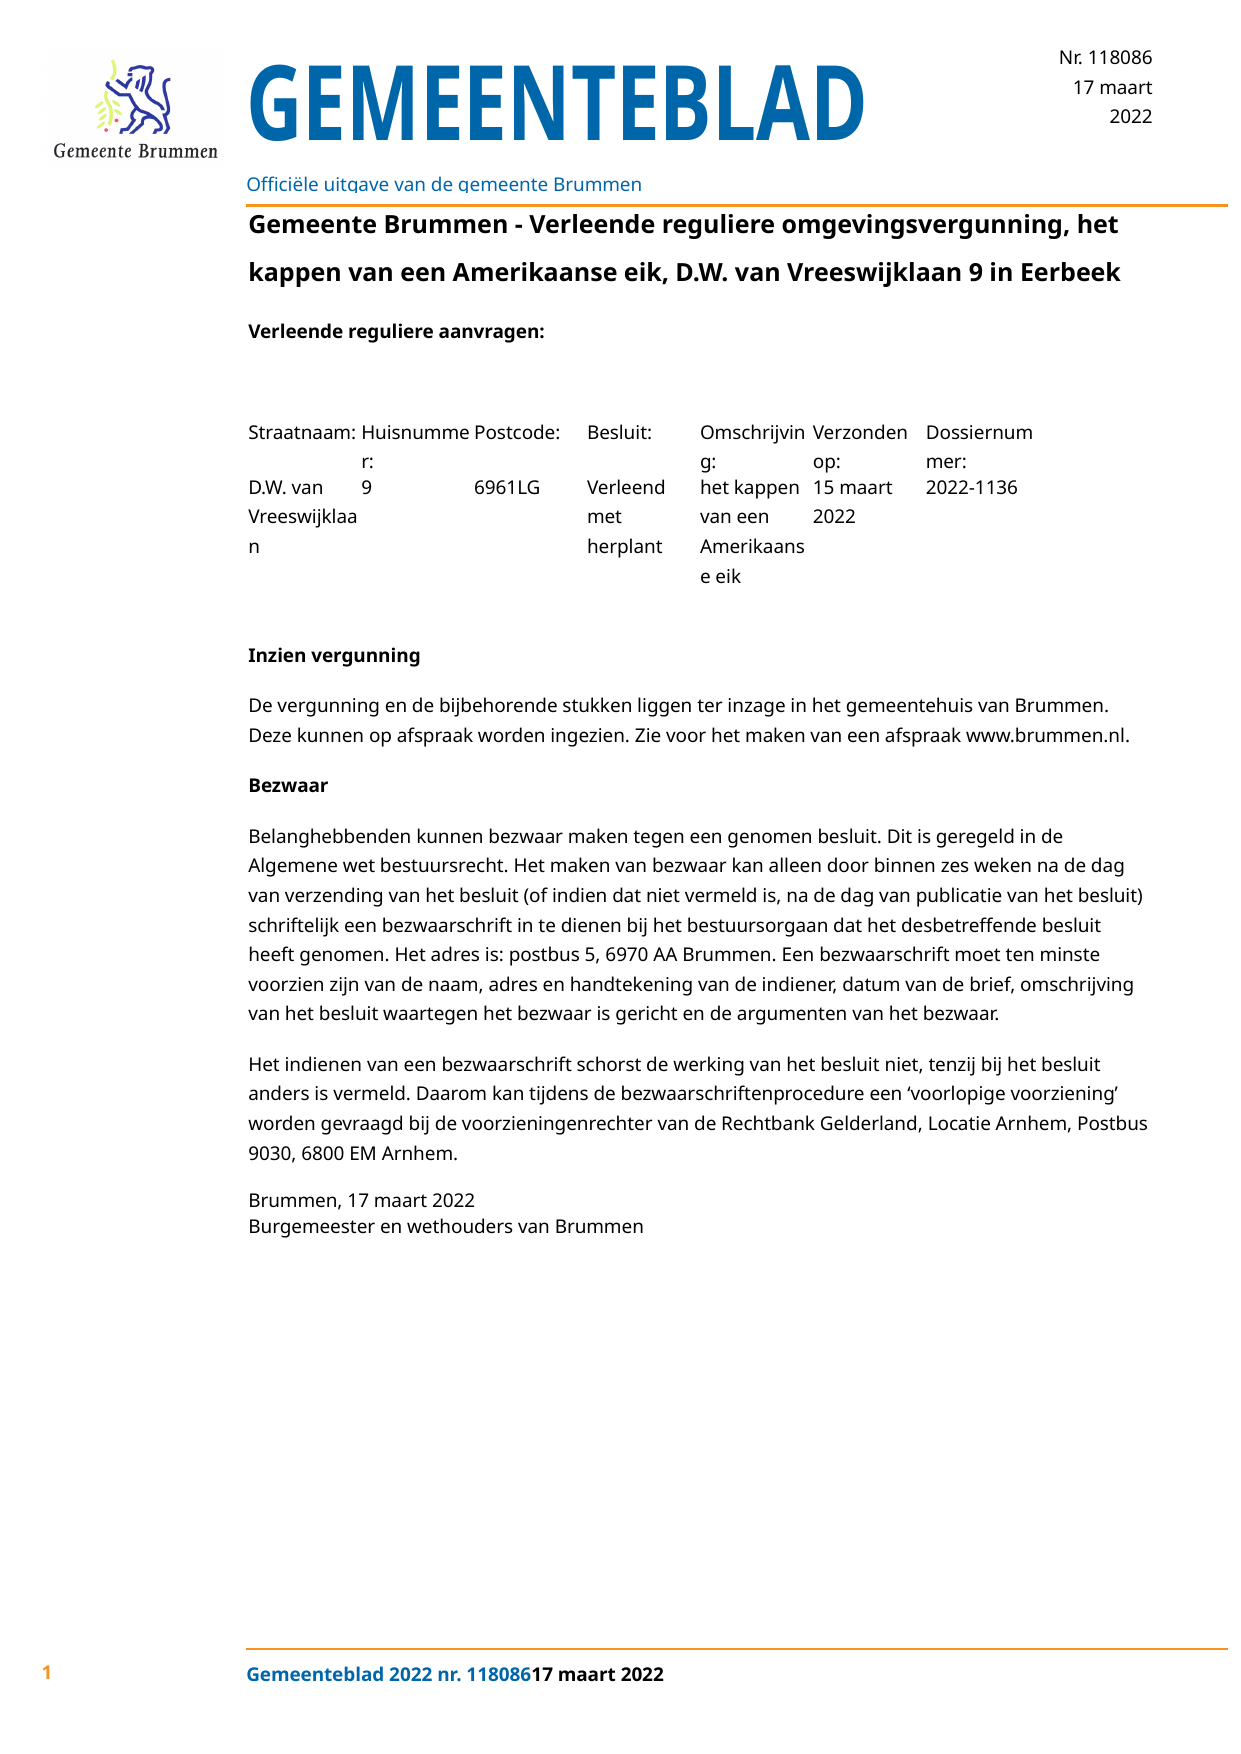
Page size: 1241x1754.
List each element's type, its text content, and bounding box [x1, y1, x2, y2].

table_header Dossiernummer: [926, 419, 1038, 474]
table_header Postcode: [474, 419, 587, 474]
table_cell 9 [361, 474, 474, 589]
text Inzien vergunning [248, 642, 1152, 668]
table_cell [1039, 474, 1152, 589]
table_header Verzonden op: [813, 419, 926, 474]
table_header [1039, 419, 1152, 474]
text Brummen, 17 maart 2022 [248, 1188, 1152, 1213]
table_header Besluit: [587, 419, 700, 474]
text Het indienen van een bezwaarschrift schorst de werking van het besluit niet, tenzij bij het besluit anders is vermeld. Daarom kan tijdens de bezwaarschriftenprocedure een ‘voorlopige voorziening’ worden gevraagd bij de voorzieningenrechter van de Rechtbank Gelderland, Locatie Arnhem, Postbus 9030, 6800 EM Arnhem. [248, 1051, 1152, 1166]
text De vergunning en de bijbehorende stukken liggen ter inzage in het gemeentehuis van Brummen. Deze kunnen op afspraak worden ingezien. Zie voor het maken van een afspraak www.brummen.nl. [248, 693, 1152, 748]
table_cell 2022-1136 [926, 474, 1038, 589]
table_cell het kappen van een Amerikaanse eik [700, 474, 813, 589]
table_cell Verleend met herplant [587, 474, 700, 589]
table_header Straatnaam: [248, 419, 361, 474]
table_header Huisnummer: [361, 419, 474, 474]
table_cell 15 maart 2022 [813, 474, 926, 589]
table_header Omschrijving: [700, 419, 813, 474]
picture [41, 47, 231, 172]
text Bezwaar [248, 773, 1152, 798]
text Belanghebbenden kunnen bezwaar maken tegen een genomen besluit. Dit is geregeld in de Algemene wet bestuursrecht. Het maken van bezwaar kan alleen door binnen zes weken na de dag van verzending van het besluit (of indien dat niet vermeld is, na de dag van publicatie van het besluit) schriftelijk een bezwaarschrift in te dienen bij het bestuursorgaan dat het desbetreffende besluit heeft genomen. Het adres is: postbus 5, 6970 AA Brummen. Een bezwaarschrift moet ten minste voorzien zijn van de naam, adres en handtekening van de indiener, datum van de brief, omschrijving van het besluit waartegen het bezwaar is gericht en de argumenten van het bezwaar. [248, 823, 1152, 1026]
text Gemeente Brummen - Verleende reguliere omgevingsvergunning, het kappen van een Amerikaanse eik, D.W. van Vreeswijklaan 9 in Eerbeek [248, 207, 1152, 288]
text Burgemeester en wethouders van Brummen [248, 1213, 1152, 1239]
table_cell D.W. van Vreeswijklaan [248, 474, 361, 589]
text Verleende reguliere aanvragen: [248, 318, 1152, 344]
table_cell 6961LG [474, 474, 587, 589]
